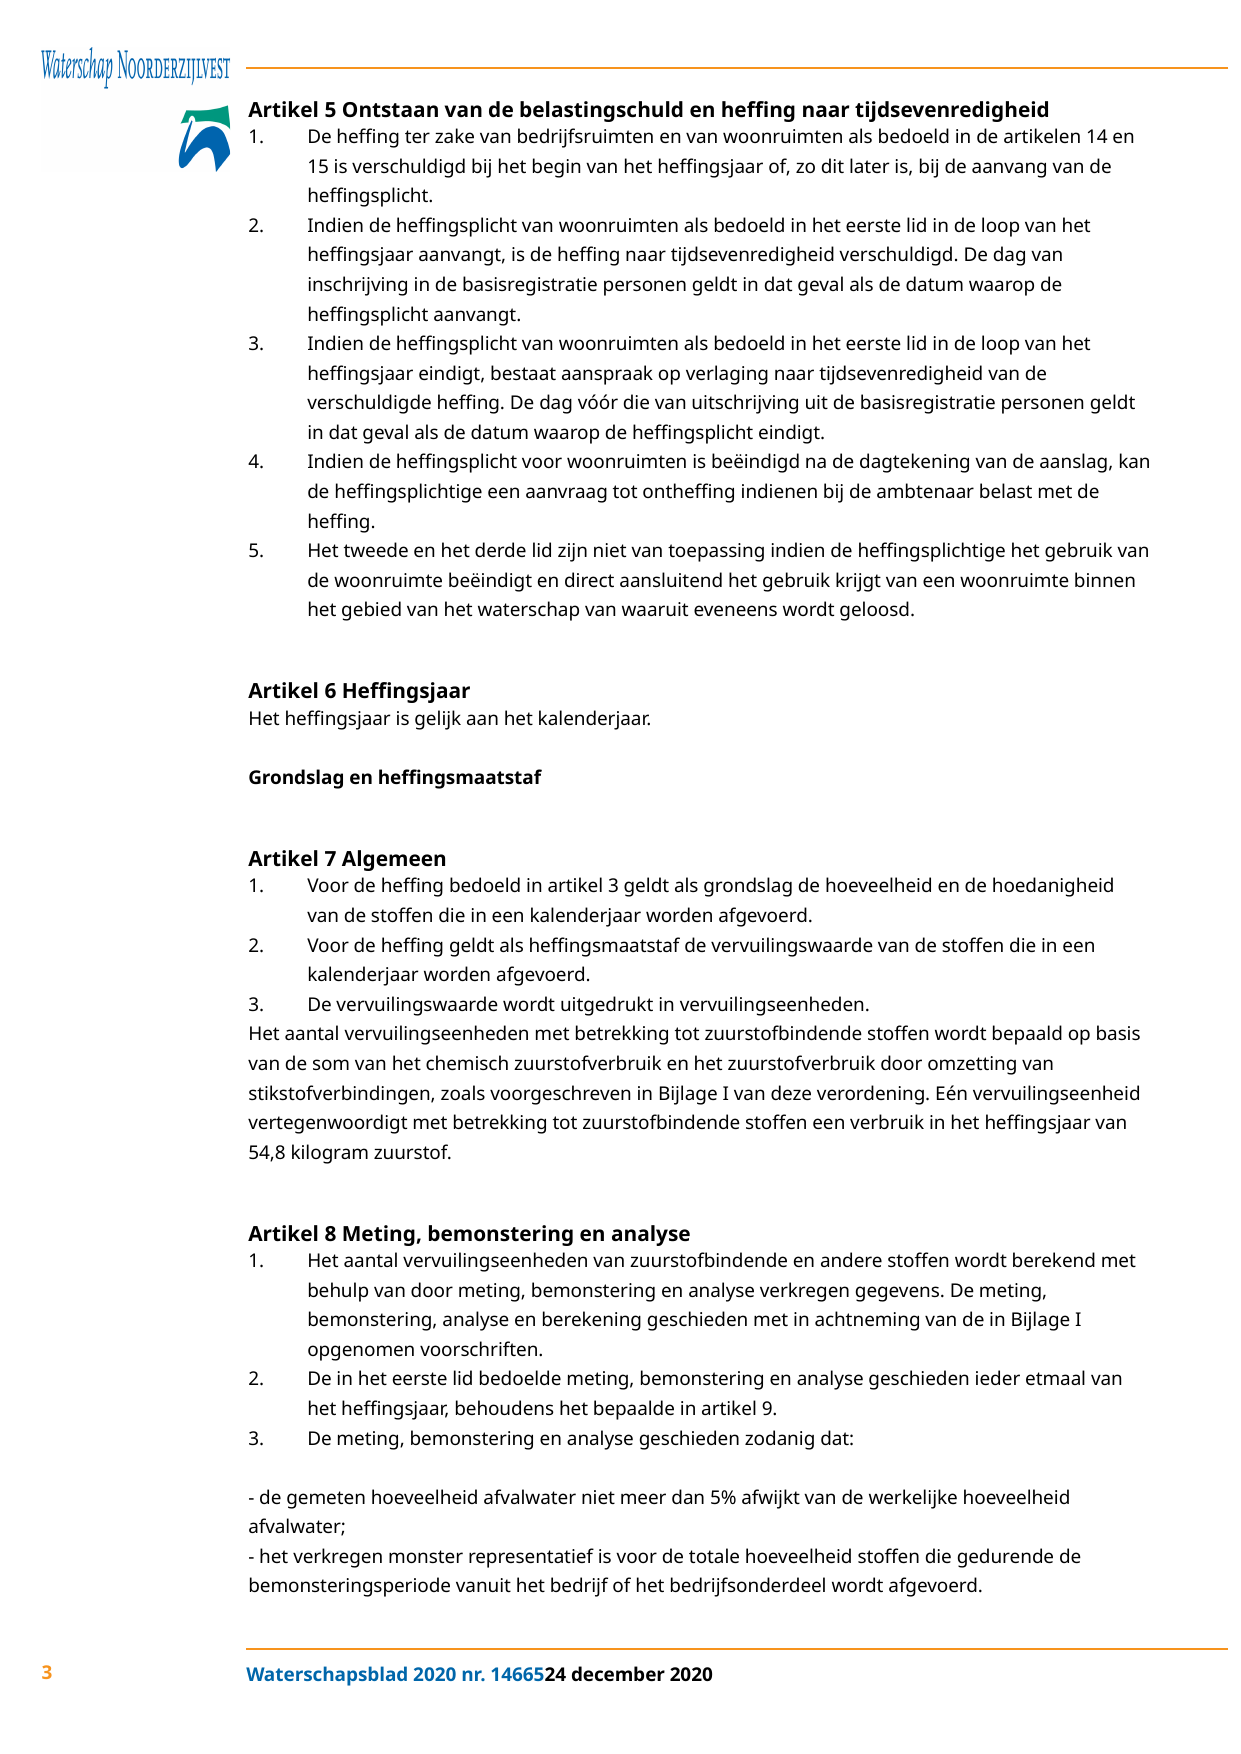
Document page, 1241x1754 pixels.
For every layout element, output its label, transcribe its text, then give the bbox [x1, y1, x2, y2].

text Artikel 6 Heffingsjaar [248, 677, 1152, 705]
list De in het eerste lid bedoelde meting, bemonstering en analyse geschieden ieder etmaal van het heffingsjaar, behoudens het bepaalde in artikel 9. [248, 1366, 1152, 1421]
list Indien de heffingsplicht voor woonruimten is beëindigd na de dagtekening van de aanslag, kan de heffingsplichtige een aanvraag tot ontheffing indienen bij de ambtenaar belast met de heffing. [248, 449, 1152, 533]
list Het tweede en het derde lid zijn niet van toepassing indien de heffingsplichtige het gebruik van de woonruimte beëindigt en direct aansluitend het gebruik krijgt van een woonruimte binnen het gebied van het waterschap van waaruit eveneens wordt geloosd. [248, 537, 1152, 622]
list De heffing ter zake van bedrijfsruimten en van woonruimten als bedoeld in de artikelen 14 en 15 is verschuldigd bij het begin van het heffingsjaar of, zo dit later is, bij de aanvang van de heffingsplicht. [248, 123, 1152, 208]
text Artikel 5 Ontstaan van de belastingschuld en heffing naar tijdsevenredigheid [248, 95, 1152, 123]
text Artikel 8 Meting, bemonstering en analyse [248, 1219, 1152, 1247]
text - de gemeten hoeveelheid afvalwater niet meer dan 5% afwijkt van de werkelijke hoeveelheid afvalwater; [248, 1484, 1152, 1539]
picture [41, 47, 231, 172]
text - het verkregen monster representatief is voor de totale hoeveelheid stoffen die gedurende de bemonsteringsperiode vanuit het bedrijf of het bedrijfsonderdeel wordt afgevoerd. [248, 1543, 1152, 1598]
list De meting, bemonstering en analyse geschieden zodanig dat: [248, 1425, 1152, 1451]
text Het aantal vervuilingseenheden met betrekking tot zuurstofbindende stoffen wordt bepaald op basis van de som van het chemisch zuurstofverbruik en het zuurstofverbruik door omzetting van stikstofverbindingen, zoals voorgeschreven in Bijlage I van deze verordening. Eén vervuilingseenheid vertegenwoordigt met betrekking tot zuurstofbindende stoffen een verbruik in het heffingsjaar van 54,8 kilogram zuurstof. [248, 1021, 1152, 1164]
list Indien de heffingsplicht van woonruimten als bedoeld in het eerste lid in de loop van het heffingsjaar aanvangt, is de heffing naar tijdsevenredigheid verschuldigd. De dag van inschrijving in de basisregistratie personen geldt in dat geval als de datum waarop de heffingsplicht aanvangt. [248, 212, 1152, 326]
text Grondslag en heffingsmaatstaf [248, 764, 1152, 790]
text Artikel 7 Algemeen [248, 844, 1152, 873]
text Het heffingsjaar is gelijk aan het kalenderjaar. [248, 705, 1152, 731]
list Indien de heffingsplicht van woonruimten als bedoeld in het eerste lid in de loop van het heffingsjaar eindigt, bestaat aanspraak op verlaging naar tijdsevenredigheid van de verschuldigde heffing. De dag vóór die van uitschrijving uit de basisregistratie personen geldt in dat geval als de datum waarop de heffingsplicht eindigt. [248, 330, 1152, 445]
list De vervuilingswaarde wordt uitgedrukt in vervuilingseenheden. [248, 991, 1152, 1017]
list Voor de heffing bedoeld in artikel 3 geldt als grondslag de hoeveelheid en de hoedanigheid van de stoffen die in een kalenderjaar worden afgevoerd. [248, 873, 1152, 928]
list Het aantal vervuilingseenheden van zuurstofbindende en andere stoffen wordt berekend met behulp van door meting, bemonstering en analyse verkregen gegevens. De meting, bemonstering, analyse en berekening geschieden met in achtneming van de in Bijlage I opgenomen voorschriften. [248, 1247, 1152, 1362]
list Voor de heffing geldt als heffingsmaatstaf de vervuilingswaarde van de stoffen die in een kalenderjaar worden afgevoerd. [248, 932, 1152, 987]
